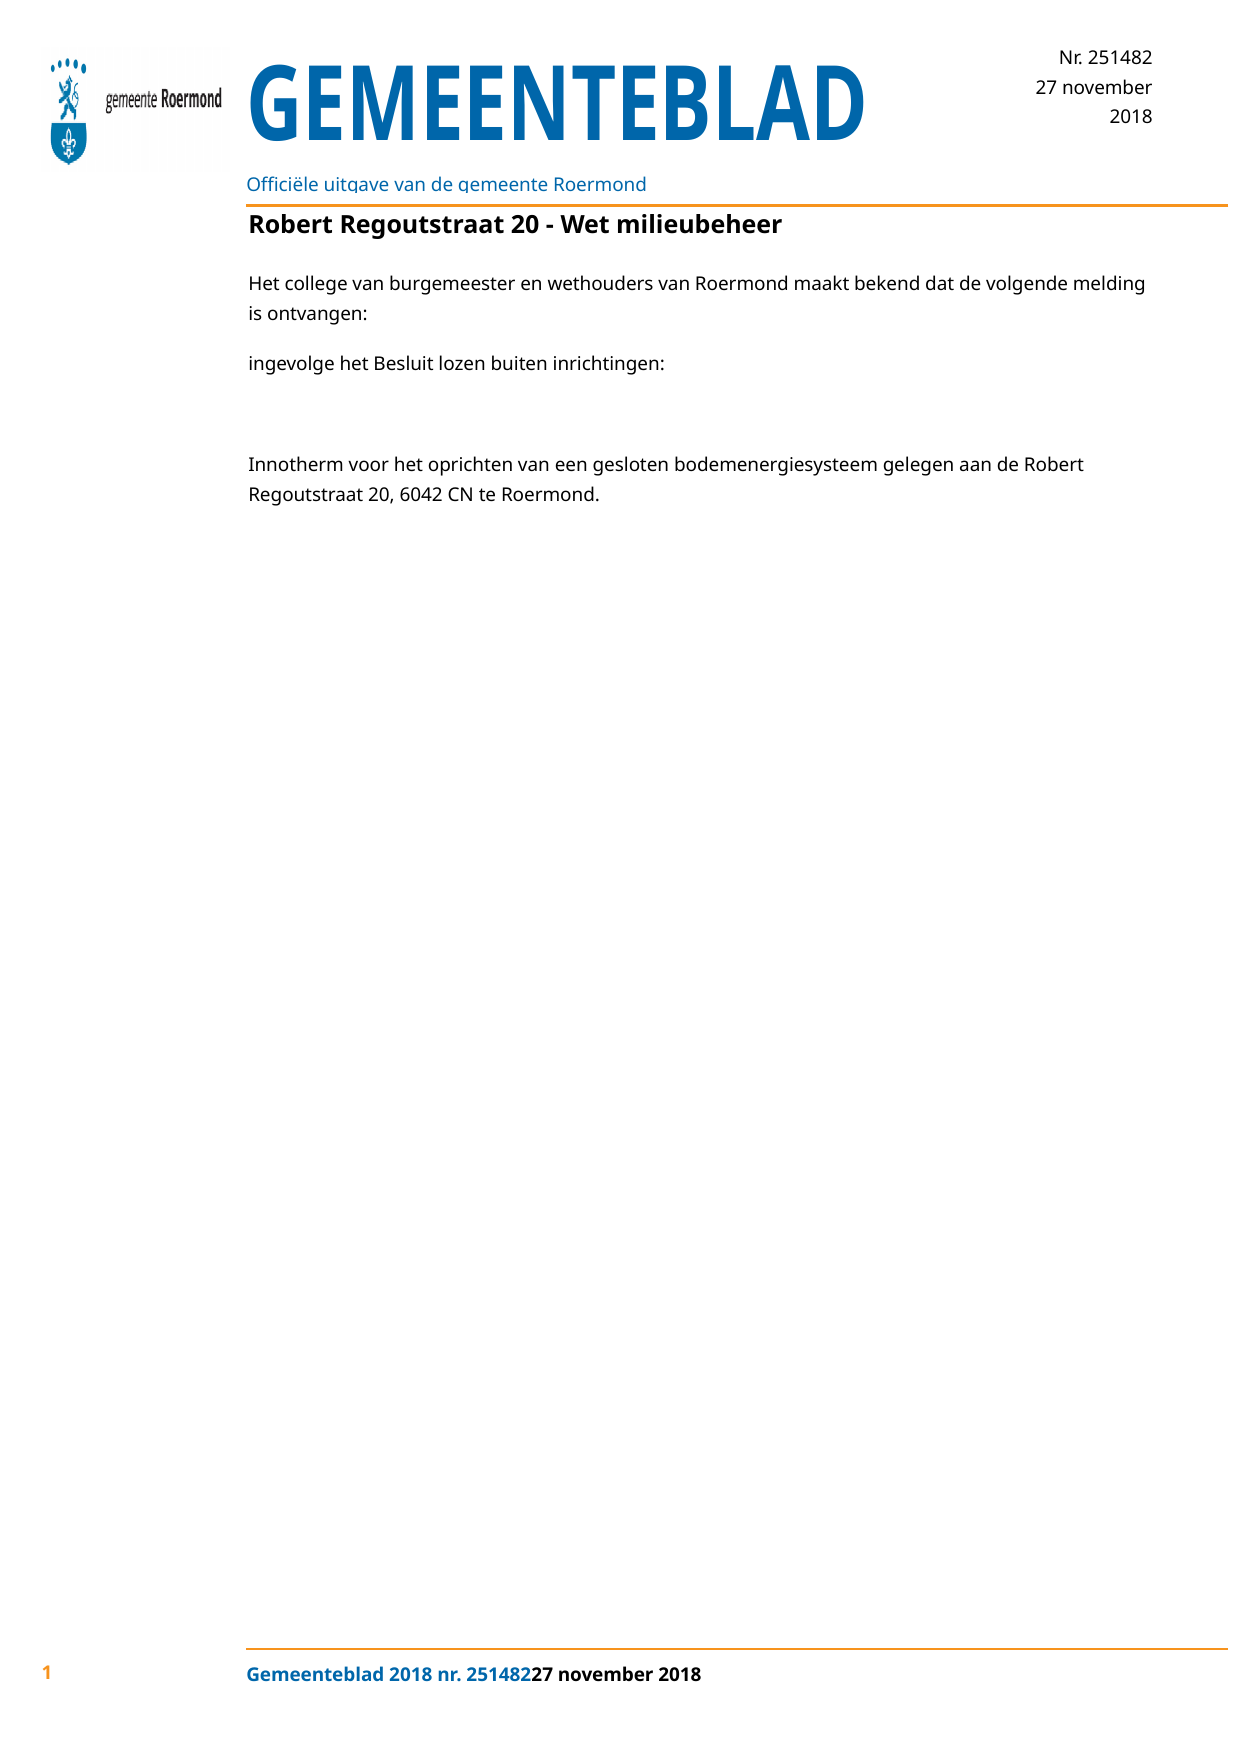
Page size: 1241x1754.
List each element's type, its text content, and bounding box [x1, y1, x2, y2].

text Het college van burgemeester en wethouders van Roermond maakt bekend dat de volgende melding is ontvangen: [248, 270, 1152, 326]
text ingevolge het Besluit lozen buiten inrichtingen: [248, 350, 1152, 376]
picture [41, 47, 231, 172]
text Robert Regoutstraat 20 - Wet milieubeheer [248, 207, 1152, 241]
text Innotherm voor het oprichten van een gesloten bodemenergiesysteem gelegen aan de Robert Regoutstraat 20, 6042 CN te Roermond. [248, 451, 1152, 506]
